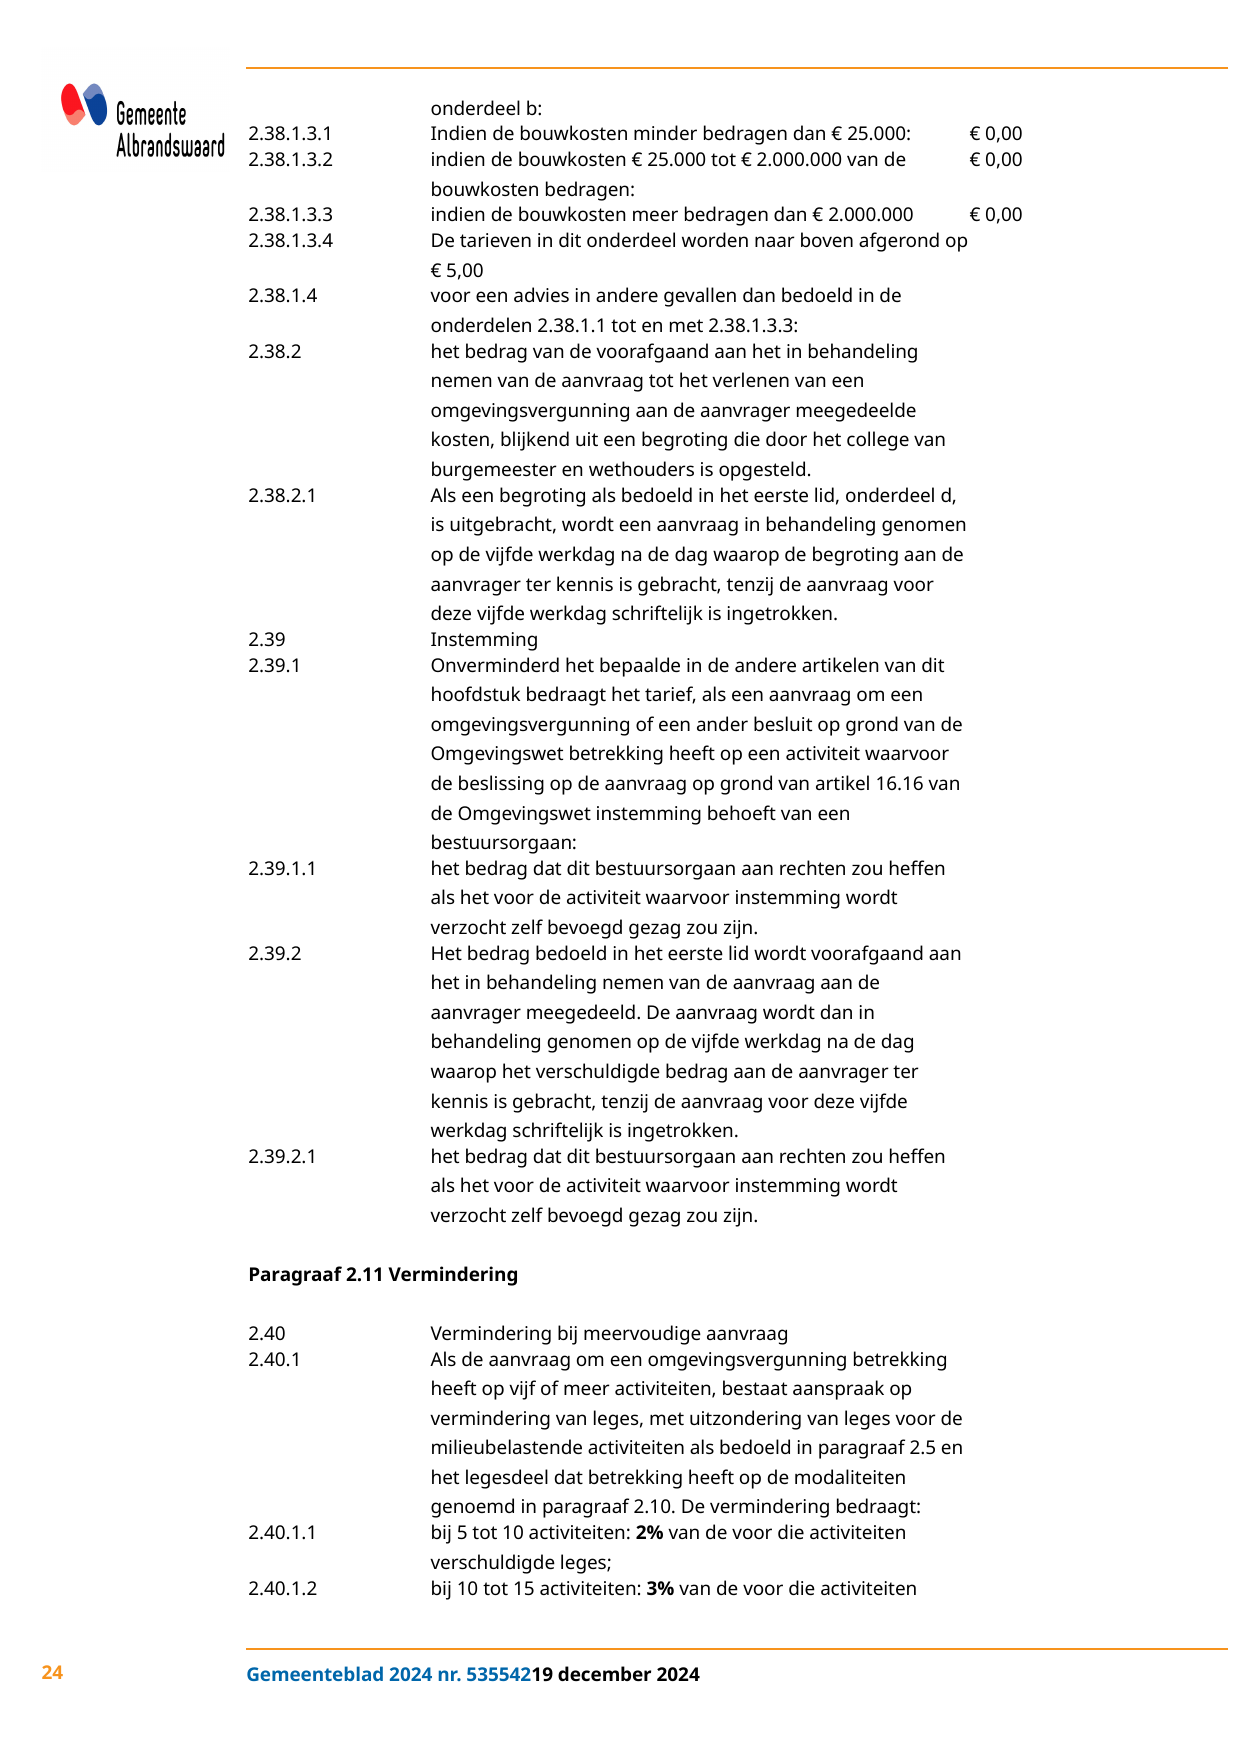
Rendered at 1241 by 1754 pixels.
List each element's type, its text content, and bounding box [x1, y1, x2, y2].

table_cell [248, 95, 430, 121]
table_cell [969, 95, 1152, 121]
table_cell [969, 1143, 1152, 1228]
text Paragraaf 2.11 Vermindering [248, 1261, 1152, 1287]
table_cell [969, 652, 1152, 855]
table_cell 2.38.1.3.2 [248, 146, 430, 202]
table_cell 2.38.2 [248, 338, 430, 482]
table_cell € 0,00 [969, 146, 1152, 202]
table_cell het bedrag dat dit bestuursorgaan aan rechten zou heffen als het voor de activiteit waarvoor instemming wordt verzocht zelf bevoegd gezag zou zijn. [430, 855, 969, 940]
table_cell 2.40.1.2 [248, 1575, 430, 1601]
table_cell het bedrag van de voorafgaand aan het in behandeling nemen van de aanvraag tot het verlenen van een omgevingsvergunning aan de aanvrager meegedeelde kosten, blijkend uit een begroting die door het college van burgemeester en wethouders is opgesteld. [430, 338, 969, 482]
picture [41, 47, 231, 172]
table_cell 2.39.2.1 [248, 1143, 430, 1228]
table_cell onderdeel b: [430, 95, 969, 121]
table_cell Als een begroting als bedoeld in het eerste lid, onderdeel d, is uitgebracht, wordt een aanvraag in behandeling genomen op de vijfde werkdag na de dag waarop de begroting aan de aanvrager ter kennis is gebracht, tenzij de aanvraag voor deze vijfde werkdag schriftelijk is ingetrokken. [430, 482, 969, 626]
table_cell 2.38.1.3.3 [248, 202, 430, 227]
table_cell [969, 940, 1152, 1143]
table_cell Onverminderd het bepaalde in de andere artikelen van dit hoofdstuk bedraagt het tarief, als een aanvraag om een omgevingsvergunning of een ander besluit op grond van de Omgevingswet betrekking heeft op een activiteit waarvoor de beslissing op de aanvraag op grond van artikel 16.16 van de Omgevingswet instemming behoeft van een bestuursorgaan: [430, 652, 969, 855]
table_cell [969, 1520, 1152, 1575]
table_header [969, 1320, 1152, 1346]
table_cell Het bedrag bedoeld in het eerste lid wordt voorafgaand aan het in behandeling nemen van de aanvraag aan de aanvrager meegedeeld. De aanvraag wordt dan in behandeling genomen op de vijfde werkdag na de dag waarop het verschuldigde bedrag aan de aanvrager ter kennis is gebracht, tenzij de aanvraag voor deze vijfde werkdag schriftelijk is ingetrokken. [430, 940, 969, 1143]
table_cell het bedrag dat dit bestuursorgaan aan rechten zou heffen als het voor de activiteit waarvoor instemming wordt verzocht zelf bevoegd gezag zou zijn. [430, 1143, 969, 1228]
table_cell indien de bouwkosten meer bedragen dan € 2.000.000 [430, 202, 969, 227]
table_cell [969, 482, 1152, 626]
table_cell [969, 1346, 1152, 1519]
table_cell [969, 227, 1152, 283]
table_cell 2.39.1 [248, 652, 430, 855]
table_cell [969, 855, 1152, 940]
table_cell Als de aanvraag om een omgevingsvergunning betrekking heeft op vijf of meer activiteiten, bestaat aanspraak op vermindering van leges, met uitzondering van leges voor de milieubelastende activiteiten als bedoeld in paragraaf 2.5 en het legesdeel dat betrekking heeft op de modaliteiten genoemd in paragraaf 2.10. De vermindering bedraagt: [430, 1346, 969, 1519]
table_cell [969, 338, 1152, 482]
table_cell Instemming [430, 626, 969, 652]
table_cell € 0,00 [969, 121, 1152, 146]
table_cell De tarieven in dit onderdeel worden naar boven afgerond op € 5,00 [430, 227, 969, 283]
table_cell 2.40.1 [248, 1346, 430, 1519]
table_cell [969, 626, 1152, 652]
table_cell 2.40.1.1 [248, 1520, 430, 1575]
table_cell 2.38.1.4 [248, 283, 430, 338]
table_cell bij 5 tot 10 activiteiten: 2% van de voor die activiteiten verschuldigde leges; [430, 1520, 969, 1575]
table_cell voor een advies in andere gevallen dan bedoeld in de onderdelen 2.38.1.1 tot en met 2.38.1.3.3: [430, 283, 969, 338]
table_cell 2.38.1.3.4 [248, 227, 430, 283]
table_cell bij 10 tot 15 activiteiten: 3% van de voor die activiteiten [430, 1575, 969, 1601]
table_header Vermindering bij meervoudige aanvraag [430, 1320, 969, 1346]
table_cell € 0,00 [969, 202, 1152, 227]
table_cell indien de bouwkosten € 25.000 tot € 2.000.000 van de bouwkosten bedragen: [430, 146, 969, 202]
table_cell 2.39.2 [248, 940, 430, 1143]
table_cell 2.39.1.1 [248, 855, 430, 940]
table_cell 2.38.1.3.1 [248, 121, 430, 146]
table_cell [969, 283, 1152, 338]
table_cell 2.38.2.1 [248, 482, 430, 626]
table_header 2.40 [248, 1320, 430, 1346]
table_cell 2.39 [248, 626, 430, 652]
table_cell [969, 1575, 1152, 1601]
table_cell Indien de bouwkosten minder bedragen dan € 25.000: [430, 121, 969, 146]
